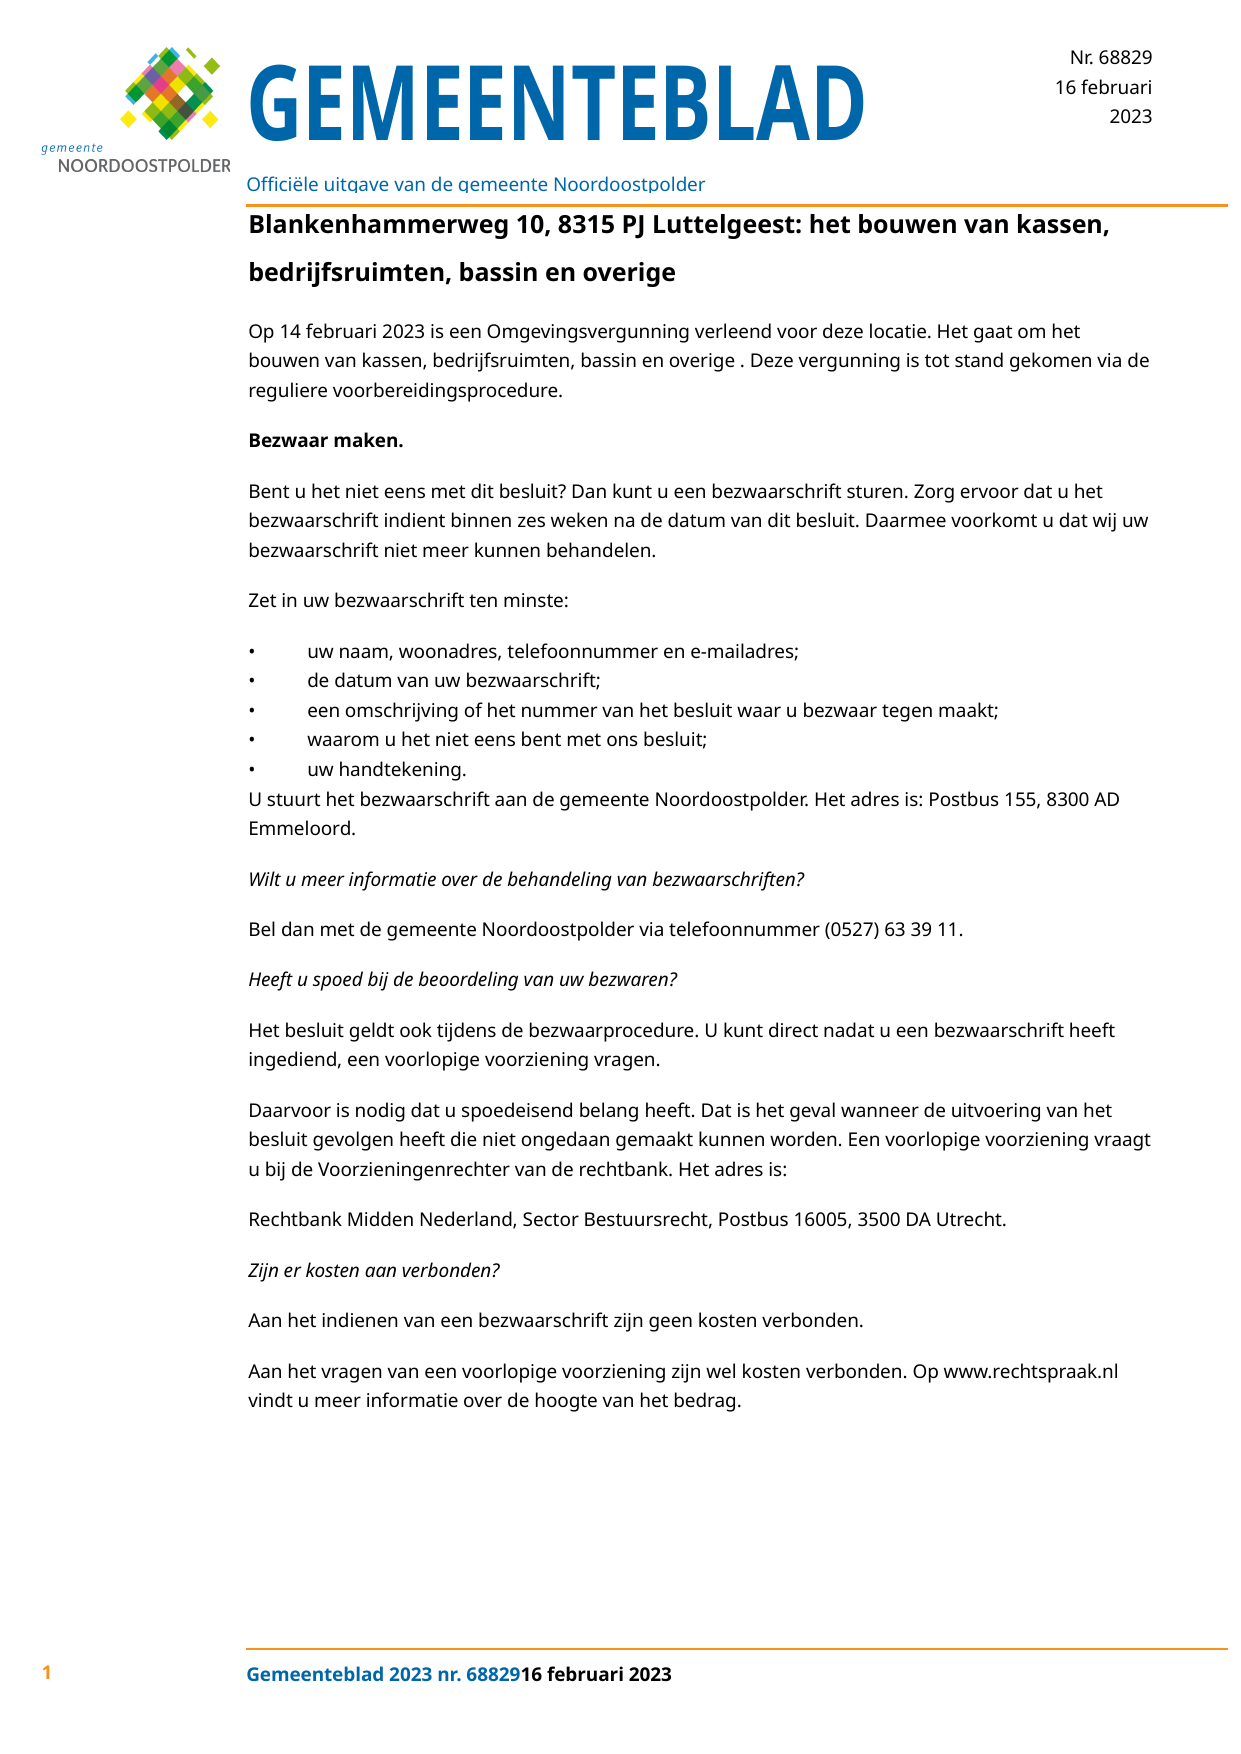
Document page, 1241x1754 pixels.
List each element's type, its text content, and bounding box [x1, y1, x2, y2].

text Aan het vragen van een voorlopige voorziening zijn wel kosten verbonden. Op www.rechtspraak.nl vindt u meer informatie over de hoogte van het bedrag. [248, 1358, 1152, 1413]
text Bel dan met de gemeente Noordoostpolder via telefoonnummer (0527) 63 39 11. [248, 916, 1152, 942]
text Wilt u meer informatie over de behandeling van bezwaarschriften? [248, 866, 1152, 892]
list waarom u het niet eens bent met ons besluit; [248, 727, 1152, 752]
text Aan het indienen van een bezwaarschrift zijn geen kosten verbonden. [248, 1307, 1152, 1333]
list uw handtekening. [248, 756, 1152, 782]
text Heeft u spoed bij de beoordeling van uw bezwaren? [248, 967, 1152, 992]
text Bent u het niet eens met dit besluit? Dan kunt u een bezwaarschrift sturen. Zorg ervoor dat u het bezwaarschrift indient binnen zes weken na de datum van dit besluit. Daarmee voorkomt u dat wij uw bezwaarschrift niet meer kunnen behandelen. [248, 478, 1152, 563]
text Zijn er kosten aan verbonden? [248, 1257, 1152, 1283]
text Op 14 februari 2023 is een Omgevingsvergunning verleend voor deze locatie. Het gaat om het bouwen van kassen, bedrijfsruimten, bassin en overige . Deze vergunning is tot stand gekomen via de reguliere voorbereidingsprocedure. [248, 318, 1152, 403]
text Het besluit geldt ook tijdens de bezwaarprocedure. U kunt direct nadat u een bezwaarschrift heeft ingediend, een voorlopige voorziening vragen. [248, 1017, 1152, 1072]
text U stuurt het bezwaarschrift aan de gemeente Noordoostpolder. Het adres is: Postbus 155, 8300 AD Emmeloord. [248, 786, 1152, 841]
list uw naam, woonadres, telefoonnummer en e-mailadres; [248, 638, 1152, 664]
picture [41, 47, 231, 172]
text Rechtbank Midden Nederland, Sector Bestuursrecht, Postbus 16005, 3500 DA Utrecht. [248, 1207, 1152, 1232]
text Blankenhammerweg 10, 8315 PJ Luttelgeest: het bouwen van kassen, bedrijfsruimten, bassin en overige [248, 207, 1152, 288]
text Daarvoor is nodig dat u spoedeisend belang heeft. Dat is het geval wanneer de uitvoering van het besluit gevolgen heeft die niet ongedaan gemaakt kunnen worden. Een voorlopige voorziening vraagt u bij de Voorzieningenrechter van de rechtbank. Het adres is: [248, 1097, 1152, 1182]
list de datum van uw bezwaarschrift; [248, 667, 1152, 693]
text Bezwaar maken. [248, 427, 1152, 453]
list een omschrijving of het nummer van het besluit waar u bezwaar tegen maakt; [248, 697, 1152, 723]
text Zet in uw bezwaarschrift ten minste: [248, 587, 1152, 613]
